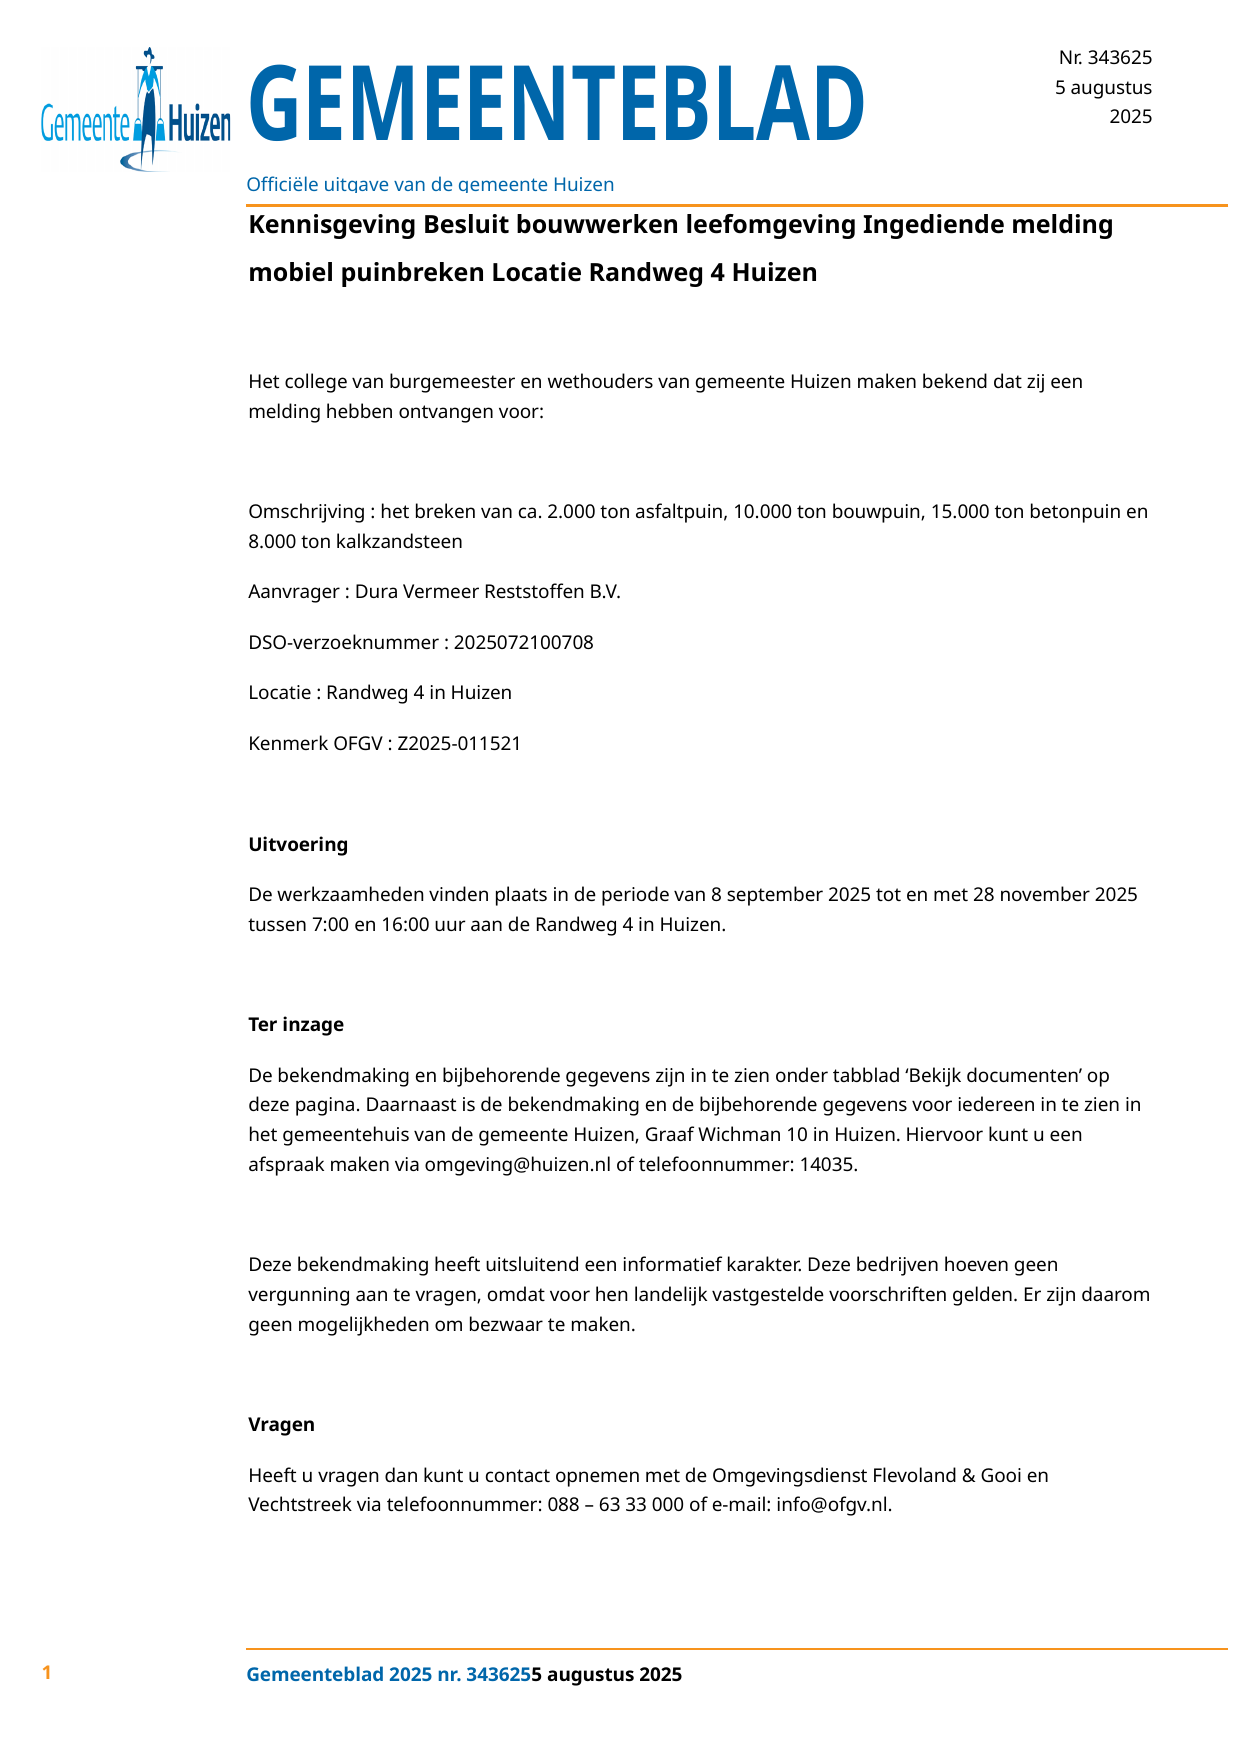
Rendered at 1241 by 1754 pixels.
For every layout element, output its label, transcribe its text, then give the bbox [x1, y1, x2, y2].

text Heeft u vragen dan kunt u contact opnemen met de Omgevingsdienst Flevoland & Gooi en Vechtstreek via telefoonnummer: 088 – 63 33 000 of e-mail: info@ofgv.nl. [248, 1462, 1152, 1517]
text Locatie : Randweg 4 in Huizen [248, 679, 1152, 705]
text Kennisgeving Besluit bouwwerken leefomgeving Ingediende melding mobiel puinbreken Locatie Randweg 4 Huizen [248, 207, 1152, 288]
text Ter inzage [248, 1012, 1152, 1037]
text Deze bekendmaking heeft uitsluitend een informatief karakter. Deze bedrijven hoeven geen vergunning aan te vragen, omdat voor hen landelijk vastgestelde voorschriften gelden. Er zijn daarom geen mogelijkheden om bezwaar te maken. [248, 1252, 1152, 1337]
picture [41, 47, 231, 172]
text Het college van burgemeester en wethouders van gemeente Huizen maken bekend dat zij een melding hebben ontvangen voor: [248, 368, 1152, 424]
text De bekendmaking en bijbehorende gegevens zijn in te zien onder tabblad ‘Bekijk documenten’ op deze pagina. Daarnaast is de bekendmaking en de bijbehorende gegevens voor iedereen in te zien in het gemeentehuis van de gemeente Huizen, Graaf Wichman 10 in Huizen. Hiervoor kunt u een afspraak maken via omgeving@huizen.nl of telefoonnummer: 14035. [248, 1062, 1152, 1177]
text Aanvrager : Dura Vermeer Reststoffen B.V. [248, 579, 1152, 604]
text Omschrijving : het breken van ca. 2.000 ton asfaltpuin, 10.000 ton bouwpuin, 15.000 ton betonpuin en 8.000 ton kalkzandsteen [248, 499, 1152, 554]
text Kenmerk OFGV : Z2025-011521 [248, 730, 1152, 756]
text De werkzaamheden vinden plaats in de periode van 8 september 2025 tot en met 28 november 2025 tussen 7:00 en 16:00 uur aan de Randweg 4 in Huizen. [248, 881, 1152, 937]
text Vragen [248, 1412, 1152, 1437]
text DSO-verzoeknummer : 2025072100708 [248, 629, 1152, 655]
text Uitvoering [248, 831, 1152, 857]
